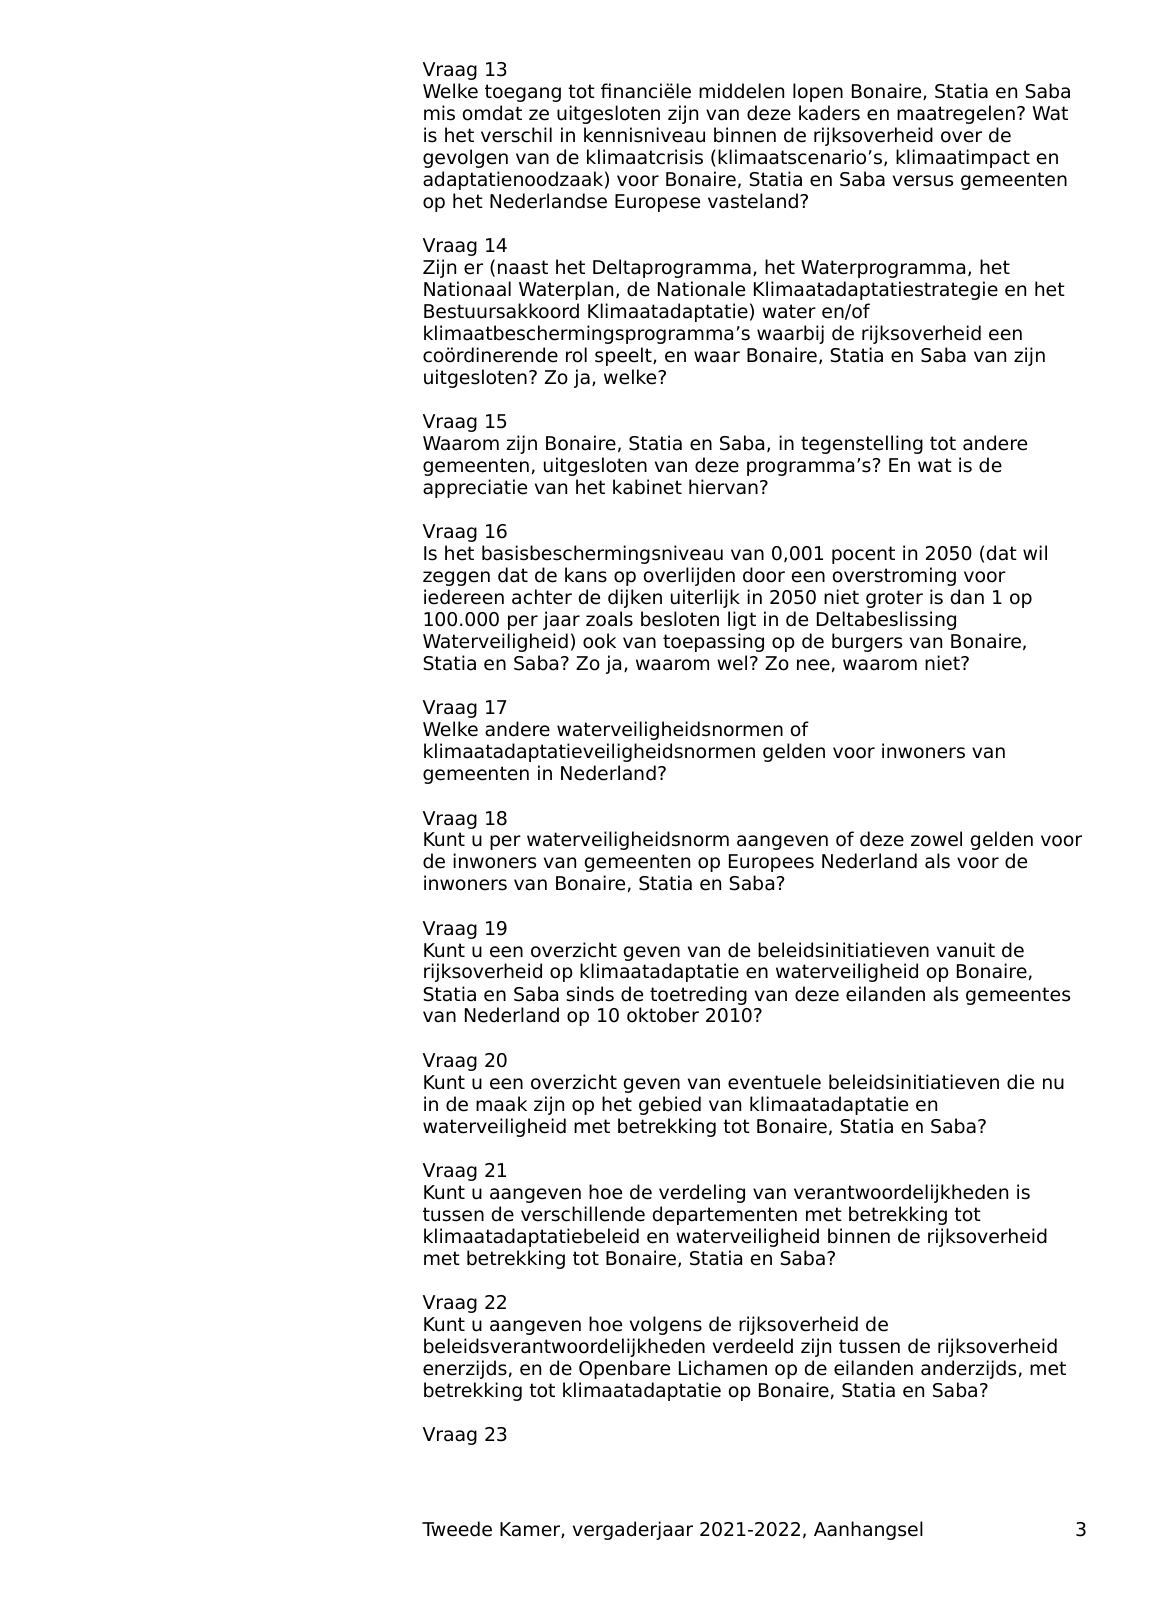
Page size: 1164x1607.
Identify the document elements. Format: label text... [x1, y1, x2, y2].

text Welke toegang tot financiële middelen lopen Bonaire, Statia en Saba mis omdat ze uitgesloten zijn van deze kaders en maatregelen? Wat is het verschil in kennisniveau binnen de rijksoverheid over de gevolgen van de klimaatcrisis (klimaatscenario’s, klimaatimpact en adaptatienoodzaak) voor Bonaire, Statia en Saba versus gemeenten op het Nederlandse Europese vasteland? [422, 81, 1087, 213]
text Vraag 15 [422, 411, 1087, 433]
text Vraag 23 [422, 1424, 1087, 1446]
text Vraag 13 [422, 59, 1087, 81]
text Is het basisbeschermingsniveau van 0,001 pocent in 2050 (dat wil zeggen dat de kans op overlijden door een overstroming voor iedereen achter de dijken uiterlijk in 2050 niet groter is dan 1 op 100.000 per jaar zoals besloten ligt in de Deltabeslissing Waterveiligheid) ook van toepassing op de burgers van Bonaire, Statia en Saba? Zo ja, waarom wel? Zo nee, waarom niet? [422, 543, 1087, 675]
text Vraag 20 [422, 1049, 1087, 1072]
text Vraag 17 [422, 697, 1087, 719]
text Kunt u aangeven hoe volgens de rijksoverheid de beleidsverantwoordelijkheden verdeeld zijn tussen de rijksoverheid enerzijds, en de Openbare Lichamen op de eilanden anderzijds, met betrekking tot klimaatadaptatie op Bonaire, Statia en Saba? [422, 1314, 1087, 1402]
text Vraag 21 [422, 1160, 1087, 1182]
text Vraag 18 [422, 807, 1087, 829]
text Welke andere waterveiligheidsnormen of klimaatadaptatieveiligheidsnormen gelden voor inwoners van gemeenten in Nederland? [422, 719, 1087, 785]
text Vraag 19 [422, 917, 1087, 939]
text Vraag 14 [422, 235, 1087, 257]
text Zijn er (naast het Deltaprogramma, het Waterprogramma, het Nationaal Waterplan, de Nationale Klimaatadaptatiestrategie en het Bestuursakkoord Klimaatadaptatie) water en/of klimaatbeschermingsprogramma’s waarbij de rijksoverheid een coördinerende rol speelt, en waar Bonaire, Statia en Saba van zijn uitgesloten? Zo ja, welke? [422, 257, 1087, 389]
text Waarom zijn Bonaire, Statia en Saba, in tegenstelling tot andere gemeenten, uitgesloten van deze programma’s? En wat is de appreciatie van het kabinet hiervan? [422, 433, 1087, 499]
text Kunt u een overzicht geven van eventuele beleidsinitiatieven die nu in de maak zijn op het gebied van klimaatadaptatie en waterveiligheid met betrekking tot Bonaire, Statia en Saba? [422, 1072, 1087, 1137]
text Kunt u per waterveiligheidsnorm aangeven of deze zowel gelden voor de inwoners van gemeenten op Europees Nederland als voor de inwoners van Bonaire, Statia en Saba? [422, 829, 1087, 895]
text Vraag 22 [422, 1292, 1087, 1314]
text Kunt u aangeven hoe de verdeling van verantwoordelijkheden is tussen de verschillende departementen met betrekking tot klimaatadaptatiebeleid en waterveiligheid binnen de rijksoverheid met betrekking tot Bonaire, Statia en Saba? [422, 1182, 1087, 1269]
text Vraag 16 [422, 521, 1087, 543]
text Kunt u een overzicht geven van de beleidsinitiatieven vanuit de rijksoverheid op klimaatadaptatie en waterveiligheid op Bonaire, Statia en Saba sinds de toetreding van deze eilanden als gemeentes van Nederland op 10 oktober 2010? [422, 939, 1087, 1027]
